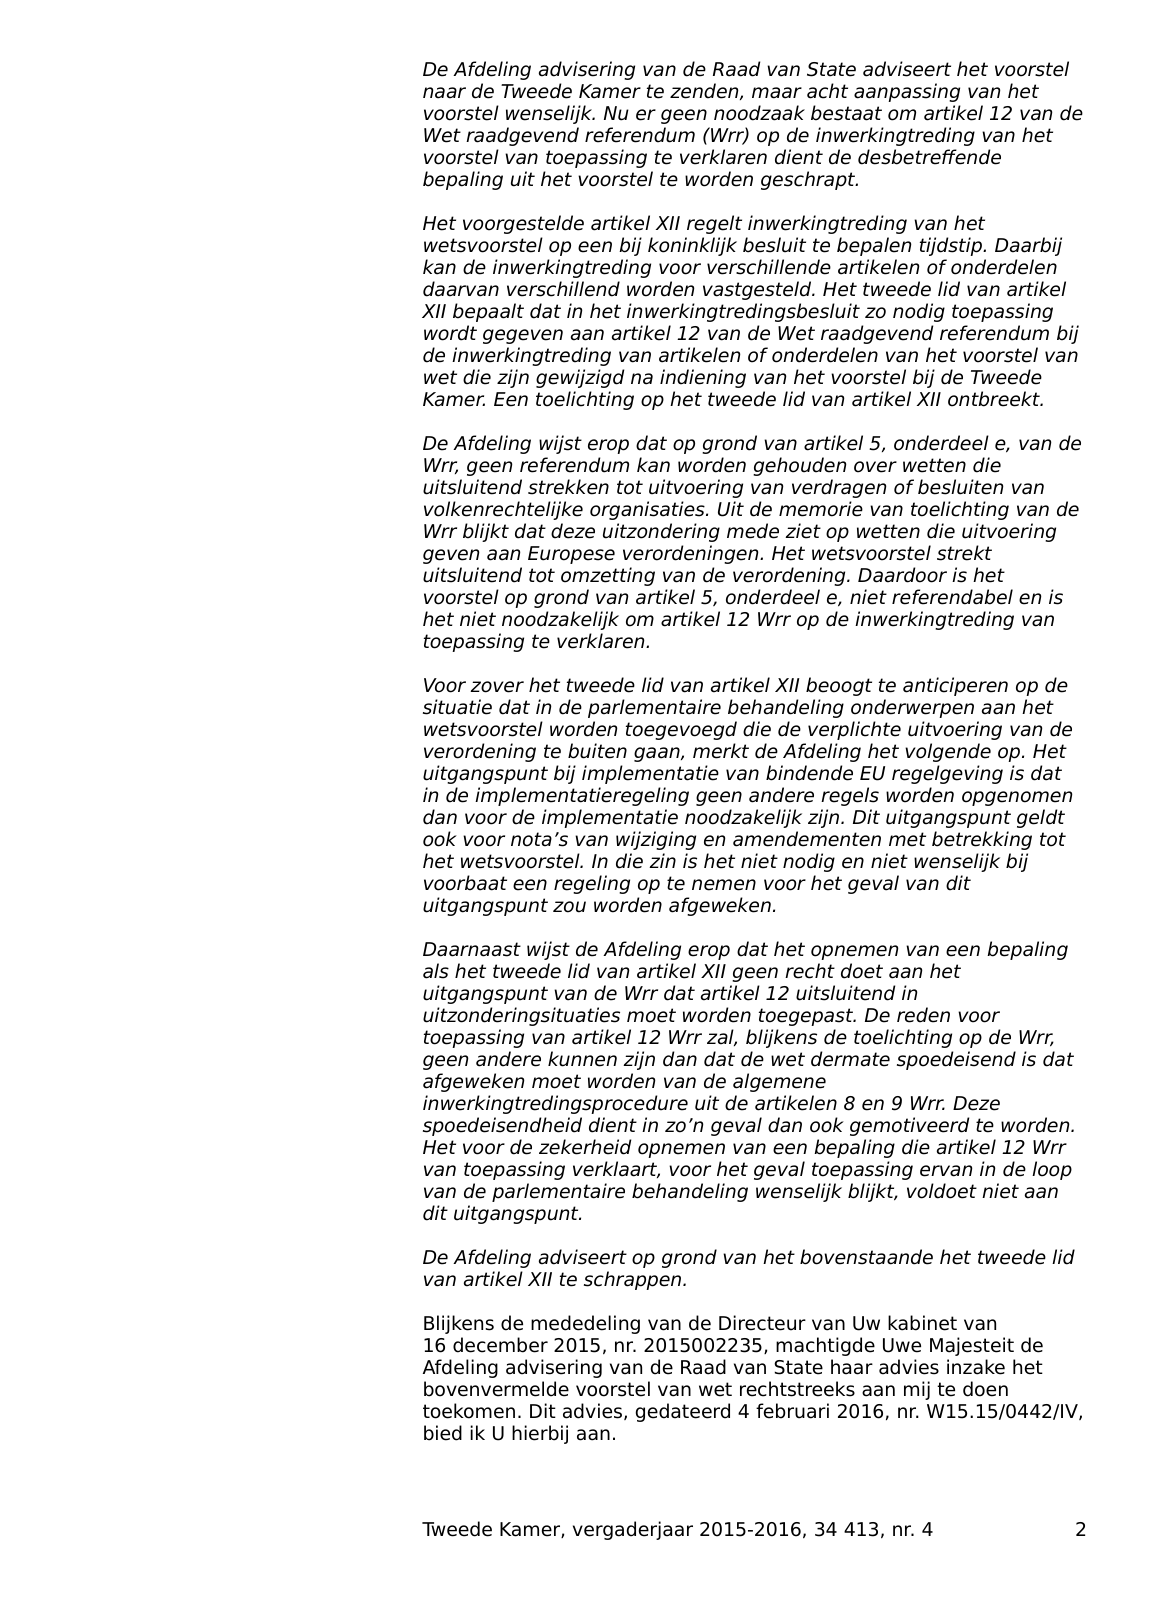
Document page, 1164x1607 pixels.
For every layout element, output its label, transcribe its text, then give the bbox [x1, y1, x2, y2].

text Blijkens de mededeling van de Directeur van Uw kabinet van 16 december 2015, nr. 2015002235, machtigde Uwe Majesteit de Afdeling advisering van de Raad van State haar advies inzake het bovenvermelde voorstel van wet rechtstreeks aan mij te doen toekomen. Dit advies, gedateerd 4 februari 2016, nr. W15.15/0442/IV, bied ik U hierbij aan. [422, 1313, 1087, 1445]
text Het voorgestelde artikel XII regelt inwerkingtreding van het wetsvoorstel op een bij koninklijk besluit te bepalen tijdstip. Daarbij kan de inwerkingtreding voor verschillende artikelen of onderdelen daarvan verschillend worden vastgesteld. Het tweede lid van artikel XII bepaalt dat in het inwerkingtredingsbesluit zo nodig toepassing wordt gegeven aan artikel 12 van de Wet raadgevend referendum bij de inwerkingtreding van artikelen of onderdelen van het voorstel van wet die zijn gewijzigd na indiening van het voorstel bij de Tweede Kamer. Een toelichting op het tweede lid van artikel XII ontbreekt. [422, 213, 1087, 411]
text Daarnaast wijst de Afdeling erop dat het opnemen van een bepaling als het tweede lid van artikel XII geen recht doet aan het uitgangspunt van de Wrr dat artikel 12 uitsluitend in uitzonderingsituaties moet worden toegepast. De reden voor toepassing van artikel 12 Wrr zal, blijkens de toelichting op de Wrr, geen andere kunnen zijn dan dat de wet dermate spoedeisend is dat afgeweken moet worden van de algemene inwerkingtredingsprocedure uit de artikelen 8 en 9 Wrr. Deze spoedeisendheid dient in zo’n geval dan ook gemotiveerd te worden. Het voor de zekerheid opnemen van een bepaling die artikel 12 Wrr van toepassing verklaart, voor het geval toepassing ervan in de loop van de parlementaire behandeling wenselijk blijkt, voldoet niet aan dit uitgangspunt. [422, 939, 1087, 1225]
text Voor zover het tweede lid van artikel XII beoogt te anticiperen op de situatie dat in de parlementaire behandeling onderwerpen aan het wetsvoorstel worden toegevoegd die de verplichte uitvoering van de verordening te buiten gaan, merkt de Afdeling het volgende op. Het uitgangspunt bij implementatie van bindende EU regelgeving is dat in de implementatieregeling geen andere regels worden opgenomen dan voor de implementatie noodzakelijk zijn. Dit uitgangspunt geldt ook voor nota’s van wijziging en amendementen met betrekking tot het wetsvoorstel. In die zin is het niet nodig en niet wenselijk bij voorbaat een regeling op te nemen voor het geval van dit uitgangspunt zou worden afgeweken. [422, 675, 1087, 917]
text De Afdeling adviseert op grond van het bovenstaande het tweede lid van artikel XII te schrappen. [422, 1247, 1087, 1291]
text De Afdeling wijst erop dat op grond van artikel 5, onderdeel e, van de Wrr, geen referendum kan worden gehouden over wetten die uitsluitend strekken tot uitvoering van verdragen of besluiten van volkenrechtelijke organisaties. Uit de memorie van toelichting van de Wrr blijkt dat deze uitzondering mede ziet op wetten die uitvoering geven aan Europese verordeningen. Het wetsvoorstel strekt uitsluitend tot omzetting van de verordening. Daardoor is het voorstel op grond van artikel 5, onderdeel e, niet referendabel en is het niet noodzakelijk om artikel 12 Wrr op de inwerkingtreding van toepassing te verklaren. [422, 433, 1087, 653]
text De Afdeling advisering van de Raad van State adviseert het voorstel naar de Tweede Kamer te zenden, maar acht aanpassing van het voorstel wenselijk. Nu er geen noodzaak bestaat om artikel 12 van de Wet raadgevend referendum (Wrr) op de inwerkingtreding van het voorstel van toepassing te verklaren dient de desbetreffende bepaling uit het voorstel te worden geschrapt. [422, 59, 1087, 191]
